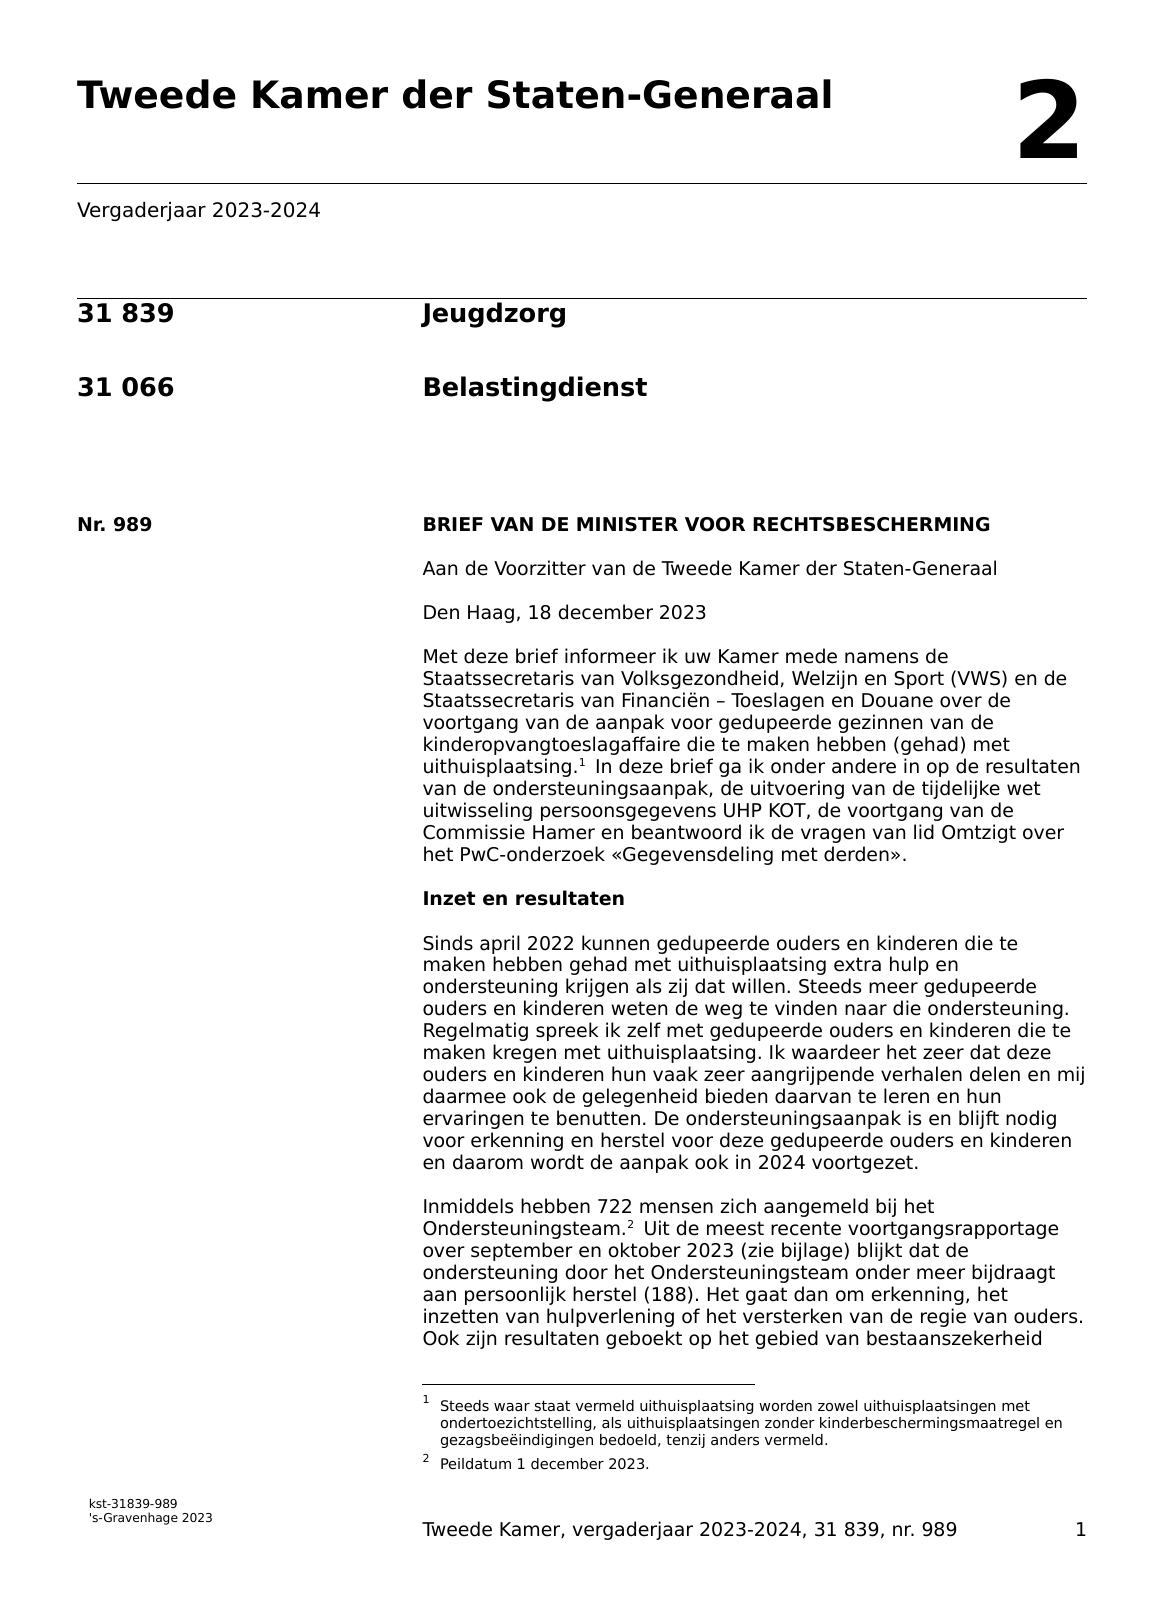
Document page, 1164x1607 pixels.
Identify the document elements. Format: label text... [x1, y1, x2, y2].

text Steeds waar staat vermeld uithuisplaatsing worden zowel uithuisplaatsingen met ondertoezichtstelling, als uithuisplaatsingen zonder kinderbeschermingsmaatregel en gezagsbeëindigingen bedoeld, tenzij anders vermeld. [422, 1393, 1087, 1449]
text Den Haag, 18 december 2023 [422, 602, 1087, 624]
table_cell Vergaderjaar 2023-2024 [77, 184, 1087, 298]
subtitle 31 066 Belastingdienst [77, 373, 1087, 403]
text 's-Gravenhage 2023 [88, 1511, 323, 1525]
table_header Tweede Kamer der Staten-Generaal [77, 59, 886, 183]
subtitle 31 839 Jeugdzorg [77, 299, 1087, 329]
text Sinds april 2022 kunnen gedupeerde ouders en kinderen die te maken hebben gehad met uithuisplaatsing extra hulp en ondersteuning krijgen als zij dat willen. Steeds meer gedupeerde ouders en kinderen weten de weg te vinden naar die ondersteuning. Regelmatig spreek ik zelf met gedupeerde ouders en kinderen die te maken kregen met uithuisplaatsing. Ik waardeer het zeer dat deze ouders en kinderen hun vaak zeer aangrijpende verhalen delen en mij daarmee ook de gelegenheid bieden daarvan te leren en hun ervaringen te benutten. De ondersteuningsaanpak is en blijft nodig voor erkenning en herstel voor deze gedupeerde ouders en kinderen en daarom wordt de aanpak ook in 2024 voortgezet. [422, 932, 1087, 1174]
subtitle Inzet en resultaten [422, 888, 1087, 910]
text Peildatum 1 december 2023. [422, 1452, 1087, 1474]
text kst-31839-989 [88, 1497, 323, 1511]
table_header 2 [886, 59, 1087, 183]
text Inmiddels hebben 722 mensen zich aangemeld bij het Ondersteuningsteam. Uit de meest recente voortgangsrapportage over september en oktober 2023 (zie bijlage) blijkt dat de ondersteuning door het Ondersteuningsteam onder meer bijdraagt aan persoonlijk herstel (188). Het gaat dan om erkenning, het inzetten van hulpverlening of het versterken van de regie van ouders. Ook zijn resultaten geboekt op het gebied van bestaanszekerheid [422, 1196, 1087, 1350]
text Met deze brief informeer ik uw Kamer mede namens de Staatssecretaris van Volksgezondheid, Welzijn en Sport (VWS) en de Staatssecretaris van Financiën – Toeslagen en Douane over de voortgang van de aanpak voor gedupeerde gezinnen van de kinderopvangtoeslagaffaire die te maken hebben (gehad) met uithuisplaatsing. In deze brief ga ik onder andere in op de resultaten van de ondersteuningsaanpak, de uitvoering van de tijdelijke wet uitwisseling persoonsgegevens UHP KOT, de voortgang van de Commissie Hamer en beantwoord ik de vragen van lid Omtzigt over het PwC-onderzoek «Gegevensdeling met derden». [422, 646, 1087, 866]
subtitle Nr. 989 BRIEF VAN DE MINISTER VOOR RECHTSBESCHERMING [77, 514, 1087, 536]
text Aan de Voorzitter van de Tweede Kamer der Staten-Generaal [422, 558, 1087, 580]
